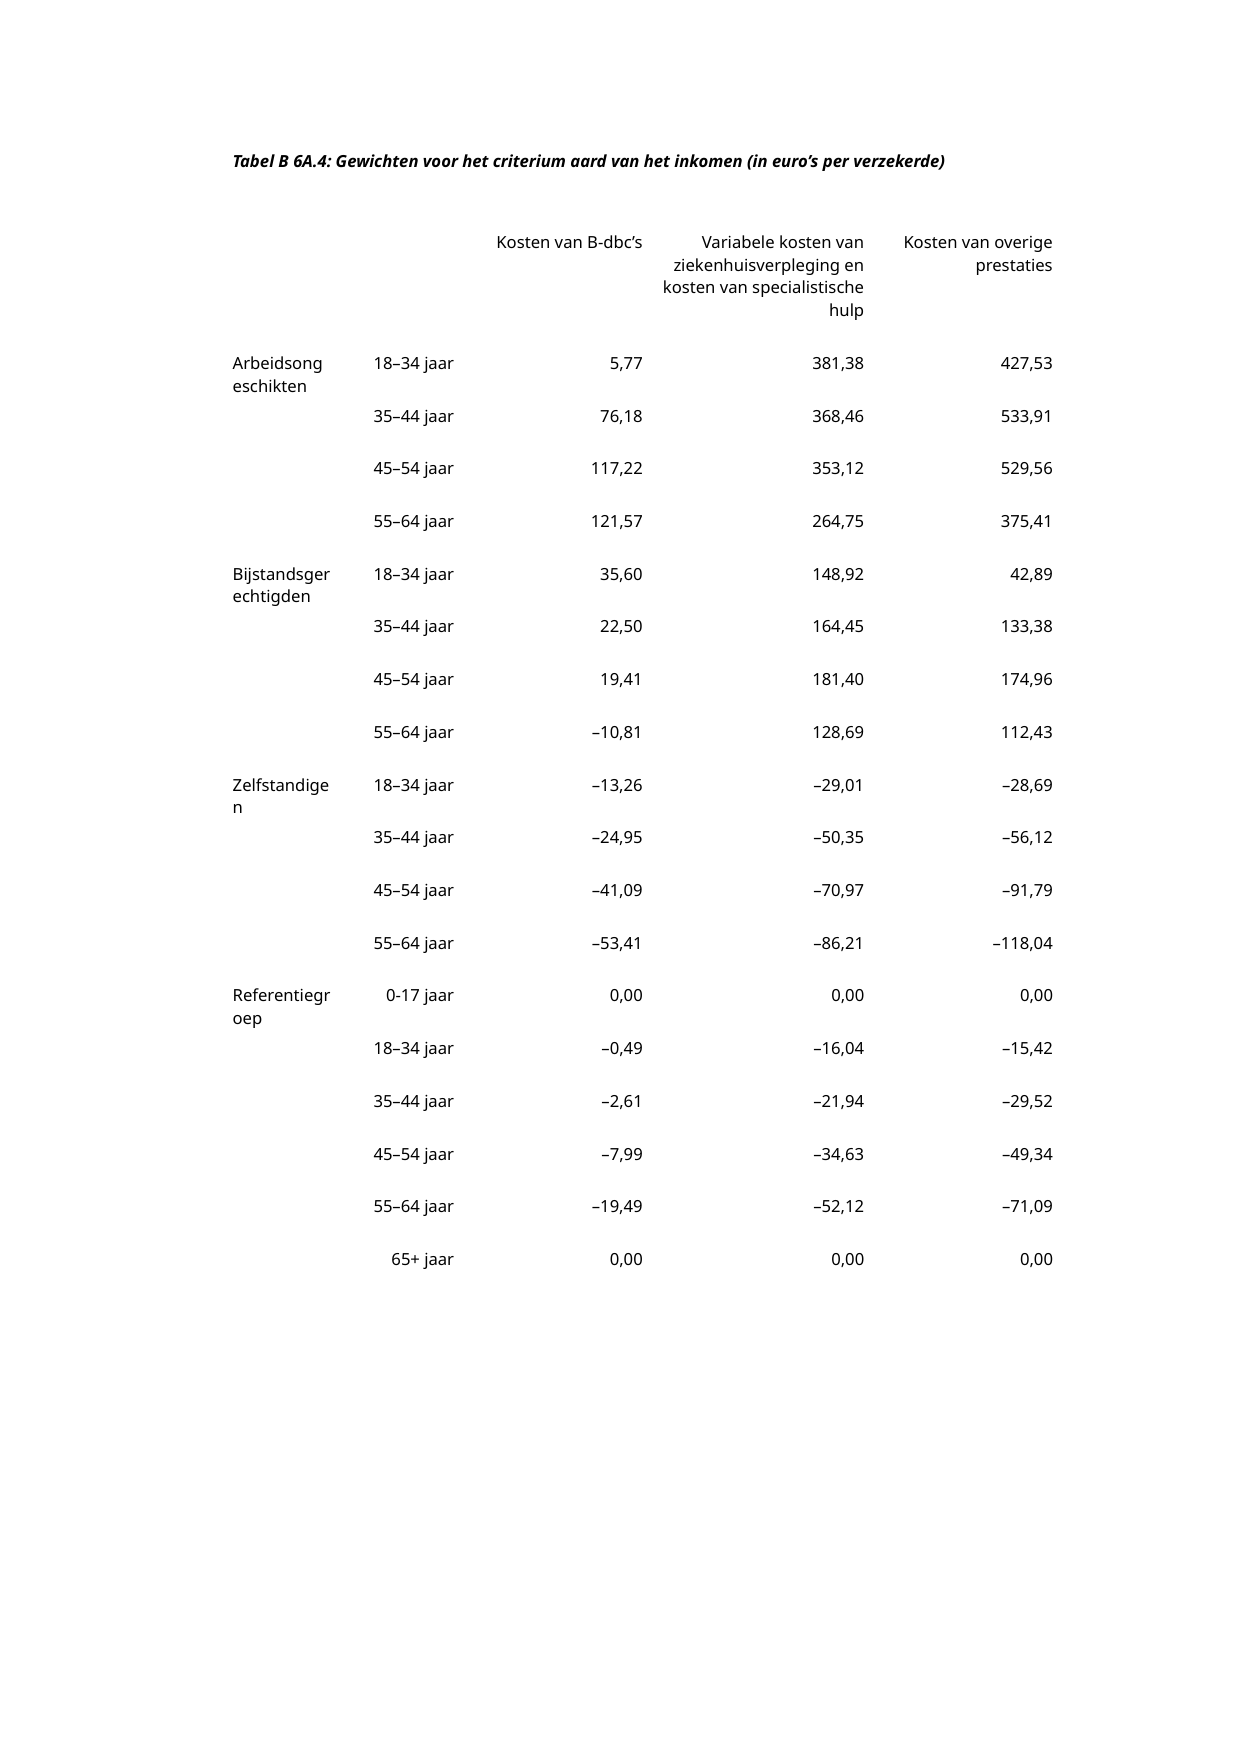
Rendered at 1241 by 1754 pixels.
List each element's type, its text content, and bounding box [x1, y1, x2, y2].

table_cell 0,00 –0,49 –2,61 –7,99 –19,49 0,00 [454, 984, 642, 1300]
table_cell 35,60 22,50 19,41 –10,81 [454, 562, 642, 773]
table_cell –29,01 –50,35 –70,97 –86,21 [643, 773, 864, 984]
table_cell 5,77 76,18 117,22 121,57 [454, 351, 642, 562]
table_header Kosten van B-dbc’s [454, 231, 642, 351]
table_cell –28,69 –56,12 –91,79 –118,04 [864, 773, 1053, 984]
table_cell 0,00 –15,42 –29,52 –49,34 –71,09 0,00 [864, 984, 1053, 1300]
table_header Kosten van overige prestaties [864, 231, 1053, 351]
text Tabel B 6A.4: Gewichten voor het criterium aard van het inkomen (in euro’s per verzekerde) [232, 150, 1053, 173]
table_cell Bijstandsgerechtigden [233, 562, 331, 773]
table_cell Zelfstandigen [233, 773, 331, 984]
table_cell 0,00 –16,04 –21,94 –34,63 –52,12 0,00 [643, 984, 864, 1300]
table_header Variabele kosten van ziekenhuisverpleging en kosten van specialistische hulp [643, 231, 864, 351]
table_cell 42,89 133,38 174,96 112,43 [864, 562, 1053, 773]
table_cell –13,26 –24,95 –41,09 –53,41 [454, 773, 642, 984]
table_cell 18–34 jaar 35–44 jaar 45–54 jaar 55–64 jaar [331, 773, 454, 984]
table_cell Referentiegroep [233, 984, 331, 1300]
table_cell 18–34 jaar 35–44 jaar 45–54 jaar 55–64 jaar [331, 562, 454, 773]
table_cell Arbeidsongeschikten [233, 351, 331, 562]
table_cell 0-17 jaar 18–34 jaar 35–44 jaar 45–54 jaar 55–64 jaar 65+ jaar [331, 984, 454, 1300]
table_cell 148,92 164,45 181,40 128,69 [643, 562, 864, 773]
table_cell 427,53 533,91 529,56 375,41 [864, 351, 1053, 562]
table_cell 381,38 368,46 353,12 264,75 [643, 351, 864, 562]
table_cell 18–34 jaar 35–44 jaar 45–54 jaar 55–64 jaar [331, 351, 454, 562]
table_header [233, 231, 454, 351]
